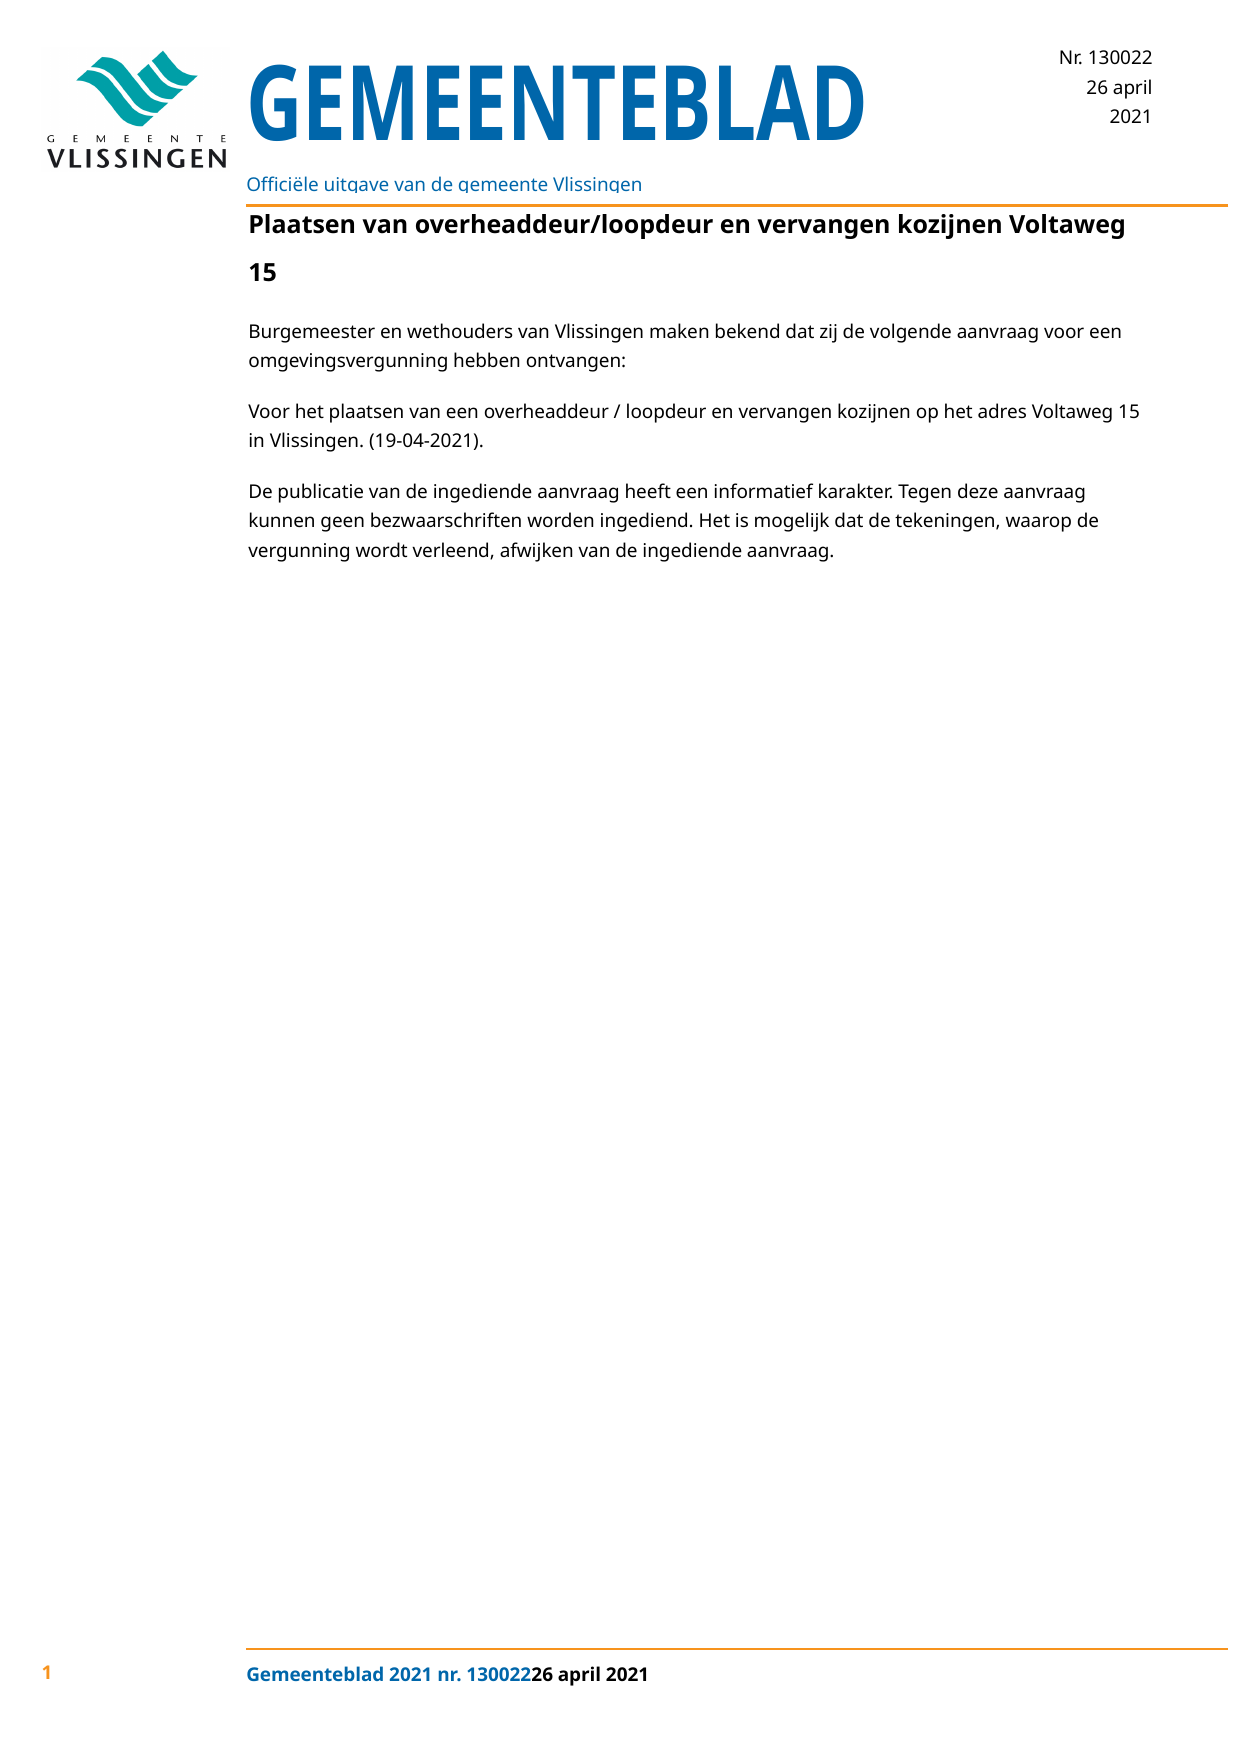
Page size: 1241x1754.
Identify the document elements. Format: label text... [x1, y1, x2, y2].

text De publicatie van de ingediende aanvraag heeft een informatief karakter. Tegen deze aanvraag kunnen geen bezwaarschriften worden ingediend. Het is mogelijk dat de tekeningen, waarop de vergunning wordt verleend, afwijken van de ingediende aanvraag. [248, 478, 1152, 563]
text Voor het plaatsen van een overheaddeur / loopdeur en vervangen kozijnen op het adres Voltaweg 15 in Vlissingen. (19-04-2021). [248, 398, 1152, 453]
text Burgemeester en wethouders van Vlissingen maken bekend dat zij de volgende aanvraag voor een omgevingsvergunning hebben ontvangen: [248, 318, 1152, 373]
picture [41, 47, 231, 172]
text Plaatsen van overheaddeur/loopdeur en vervangen kozijnen Voltaweg 15 [248, 207, 1152, 288]
